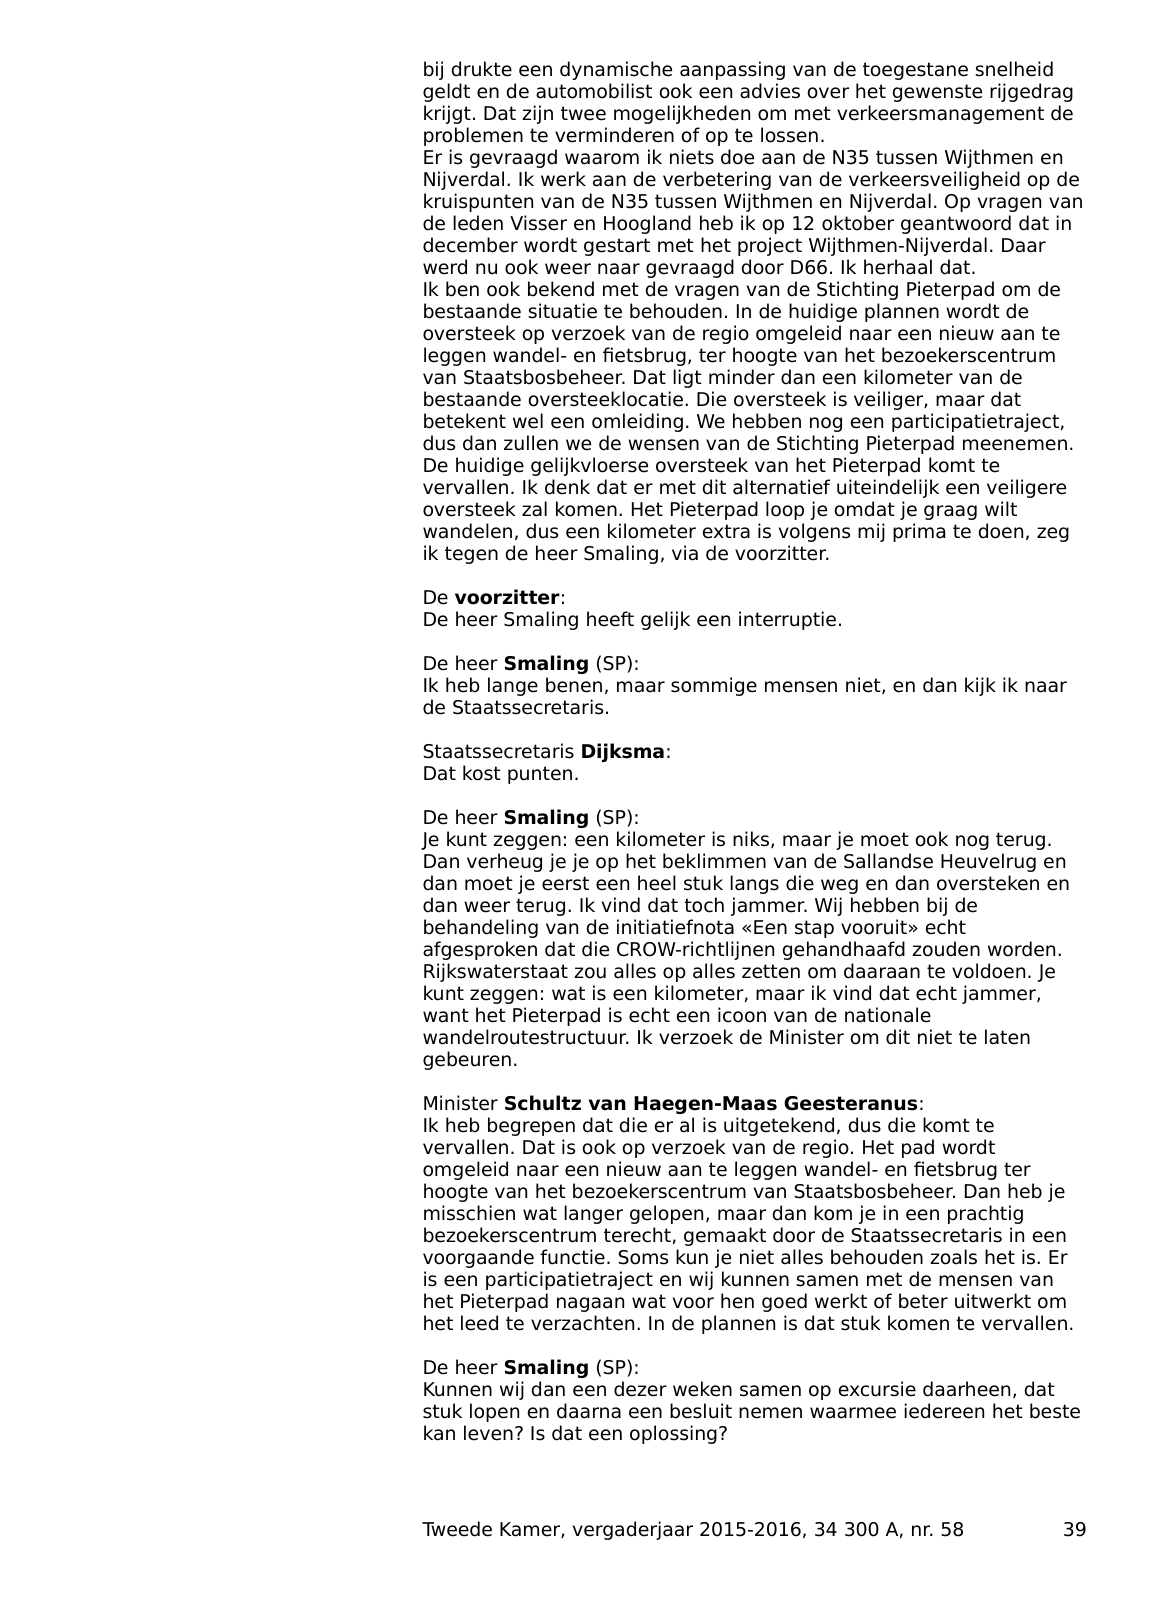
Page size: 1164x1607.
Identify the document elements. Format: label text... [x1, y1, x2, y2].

text Dat kost punten. [422, 763, 1087, 785]
text De heer Smaling (SP): [422, 807, 1087, 829]
text Ik ben ook bekend met de vragen van de Stichting Pieterpad om de bestaande situatie te behouden. In de huidige plannen wordt de oversteek op verzoek van de regio omgeleid naar een nieuw aan te leggen wandel- en fietsbrug, ter hoogte van het bezoekerscentrum van Staatsbosbeheer. Dat ligt minder dan een kilometer van de bestaande oversteeklocatie. Die oversteek is veiliger, maar dat betekent wel een omleiding. We hebben nog een participatietraject, dus dan zullen we de wensen van de Stichting Pieterpad meenemen. De huidige gelijkvloerse oversteek van het Pieterpad komt te vervallen. Ik denk dat er met dit alternatief uiteindelijk een veiligere oversteek zal komen. Het Pieterpad loop je omdat je graag wilt wandelen, dus een kilometer extra is volgens mij prima te doen, zeg ik tegen de heer Smaling, via de voorzitter. [422, 279, 1087, 564]
text Minister Schultz van Haegen-Maas Geesteranus: [422, 1093, 1087, 1115]
text bij drukte een dynamische aanpassing van de toegestane snelheid geldt en de automobilist ook een advies over het gewenste rijgedrag krijgt. Dat zijn twee mogelijkheden om met verkeersmanagement de problemen te verminderen of op te lossen. [422, 59, 1087, 147]
text De heer Smaling heeft gelijk een interruptie. [422, 609, 1087, 631]
text Ik heb lange benen, maar sommige mensen niet, en dan kijk ik naar de Staatssecretaris. [422, 675, 1087, 719]
text Kunnen wij dan een dezer weken samen op excursie daarheen, dat stuk lopen en daarna een besluit nemen waarmee iedereen het beste kan leven? Is dat een oplossing? [422, 1379, 1087, 1445]
text De voorzitter: [422, 587, 1087, 609]
text Er is gevraagd waarom ik niets doe aan de N35 tussen Wijthmen en Nijverdal. Ik werk aan de verbetering van de verkeersveiligheid op de kruispunten van de N35 tussen Wijthmen en Nijverdal. Op vragen van de leden Visser en Hoogland heb ik op 12 oktober geantwoord dat in december wordt gestart met het project Wijthmen-Nijverdal. Daar werd nu ook weer naar gevraagd door D66. Ik herhaal dat. [422, 147, 1087, 279]
text Ik heb begrepen dat die er al is uitgetekend, dus die komt te vervallen. Dat is ook op verzoek van de regio. Het pad wordt omgeleid naar een nieuw aan te leggen wandel- en fietsbrug ter hoogte van het bezoekerscentrum van Staatsbosbeheer. Dan heb je misschien wat langer gelopen, maar dan kom je in een prachtig bezoekerscentrum terecht, gemaakt door de Staatssecretaris in een voorgaande functie. Soms kun je niet alles behouden zoals het is. Er is een participatietraject en wij kunnen samen met de mensen van het Pieterpad nagaan wat voor hen goed werkt of beter uitwerkt om het leed te verzachten. In de plannen is dat stuk komen te vervallen. [422, 1115, 1087, 1335]
text De heer Smaling (SP): [422, 1357, 1087, 1379]
text Je kunt zeggen: een kilometer is niks, maar je moet ook nog terug. Dan verheug je je op het beklimmen van de Sallandse Heuvelrug en dan moet je eerst een heel stuk langs die weg en dan oversteken en dan weer terug. Ik vind dat toch jammer. Wij hebben bij de behandeling van de initiatiefnota «Een stap vooruit» echt afgesproken dat die CROW-richtlijnen gehandhaafd zouden worden. Rijkswaterstaat zou alles op alles zetten om daaraan te voldoen. Je kunt zeggen: wat is een kilometer, maar ik vind dat echt jammer, want het Pieterpad is echt een icoon van de nationale wandelroutestructuur. Ik verzoek de Minister om dit niet te laten gebeuren. [422, 829, 1087, 1071]
text Staatssecretaris Dijksma: [422, 741, 1087, 763]
text De heer Smaling (SP): [422, 653, 1087, 675]
